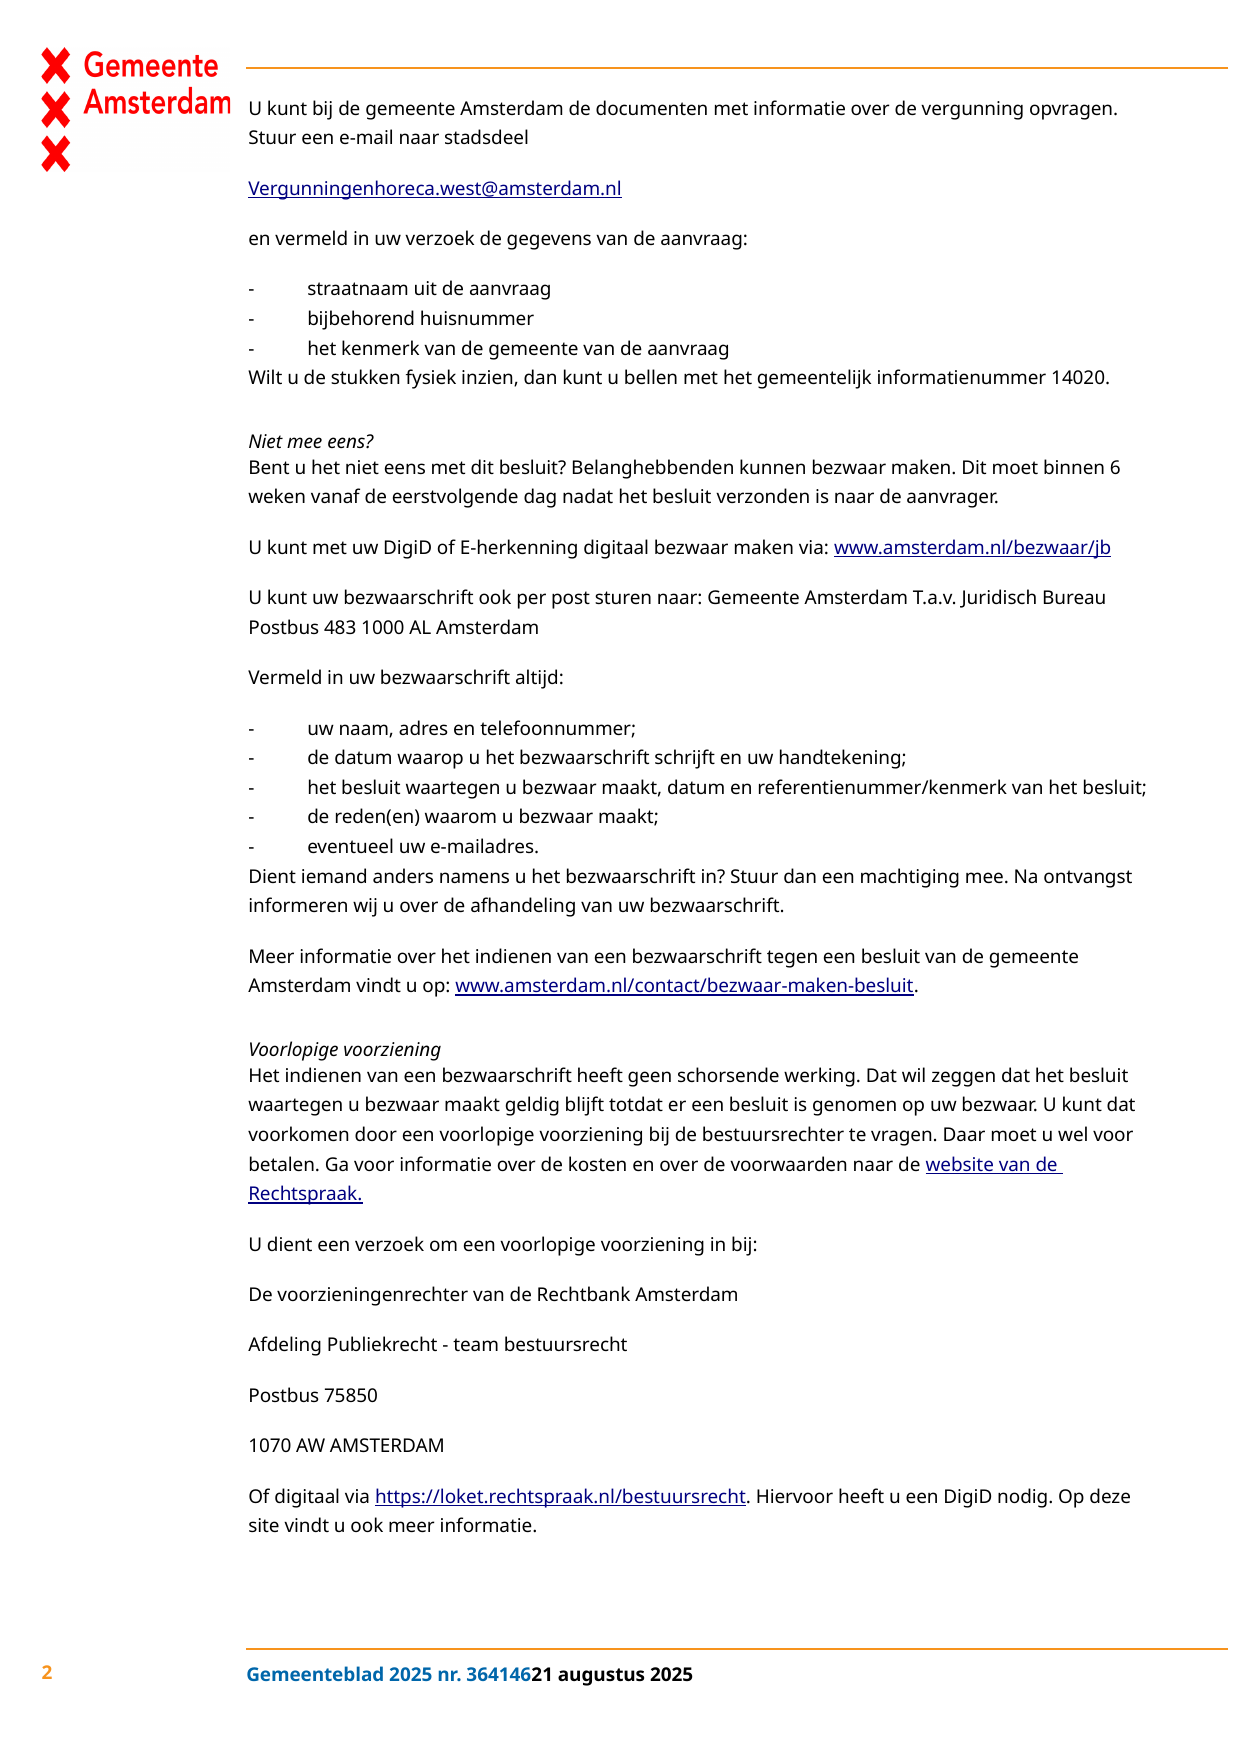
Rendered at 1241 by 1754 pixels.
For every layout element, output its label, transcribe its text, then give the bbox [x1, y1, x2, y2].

text 1070 AW AMSTERDAM [248, 1432, 1152, 1458]
list eventueel uw e-mailadres. [248, 833, 1152, 859]
text Postbus 75850 [248, 1382, 1152, 1408]
text Meer informatie over het indienen van een bezwaarschrift tegen een besluit van de gemeente Amsterdam vindt u op: www.amsterdam.nl/contact/bezwaar-maken-besluit. [248, 943, 1152, 998]
list straatnaam uit de aanvraag [248, 276, 1152, 301]
text Dient iemand anders namens u het bezwaarschrift in? Stuur dan een machtiging mee. Na ontvangst informeren wij u over de afhandeling van uw bezwaarschrift. [248, 863, 1152, 918]
text Vermeld in uw bezwaarschrift altijd: [248, 664, 1152, 690]
text U kunt uw bezwaarschrift ook per post sturen naar: Gemeente Amsterdam T.a.v. Juridisch Bureau Postbus 483 1000 AL Amsterdam [248, 584, 1152, 640]
text Het indienen van een bezwaarschrift heeft geen schorsende werking. Dat wil zeggen dat het besluit waartegen u bezwaar maakt geldig blijft totdat er een besluit is genomen op uw bezwaar. U kunt dat voorkomen door een voorlopige voorziening bij de bestuursrechter te vragen. Daar moet u wel voor betalen. Ga voor informatie over de kosten en over de voorwaarden naar de website van de Rechtspraak. [248, 1062, 1152, 1206]
text Voorlopige voorziening [248, 1036, 1152, 1062]
text U kunt met uw DigiD of E-herkenning digitaal bezwaar maken via: www.amsterdam.nl/bezwaar/jb [248, 534, 1152, 560]
list bijbehorend huisnummer [248, 305, 1152, 331]
text en vermeld in uw verzoek de gegevens van de aanvraag: [248, 225, 1152, 251]
text U kunt bij de gemeente Amsterdam de documenten met informatie over de vergunning opvragen. Stuur een e-mail naar stadsdeel [248, 95, 1152, 150]
list uw naam, adres en telefoonnummer; [248, 715, 1152, 741]
picture [41, 47, 231, 172]
text Afdeling Publiekrecht - team bestuursrecht [248, 1332, 1152, 1357]
list het besluit waartegen u bezwaar maakt, datum en referentienummer/kenmerk van het besluit; [248, 774, 1152, 800]
text Niet mee eens? [248, 428, 1152, 454]
text Bent u het niet eens met dit besluit? Belanghebbenden kunnen bezwaar maken. Dit moet binnen 6 weken vanaf de eerstvolgende dag nadat het besluit verzonden is naar de aanvrager. [248, 454, 1152, 509]
text De voorzieningenrechter van de Rechtbank Amsterdam [248, 1281, 1152, 1307]
list het kenmerk van de gemeente van de aanvraag [248, 335, 1152, 361]
text Wilt u de stukken fysiek inzien, dan kunt u bellen met het gemeentelijk informatienummer 14020. [248, 364, 1152, 390]
list de reden(en) waarom u bezwaar maakt; [248, 804, 1152, 829]
list de datum waarop u het bezwaarschrift schrijft en uw handtekening; [248, 744, 1152, 770]
text Of digitaal via https://loket.rechtspraak.nl/bestuursrecht. Hiervoor heeft u een DigiD nodig. Op deze site vindt u ook meer informatie. [248, 1483, 1152, 1538]
text Vergunningenhoreca.west@amsterdam.nl [248, 175, 1152, 201]
text U dient een verzoek om een voorlopige voorziening in bij: [248, 1231, 1152, 1257]
